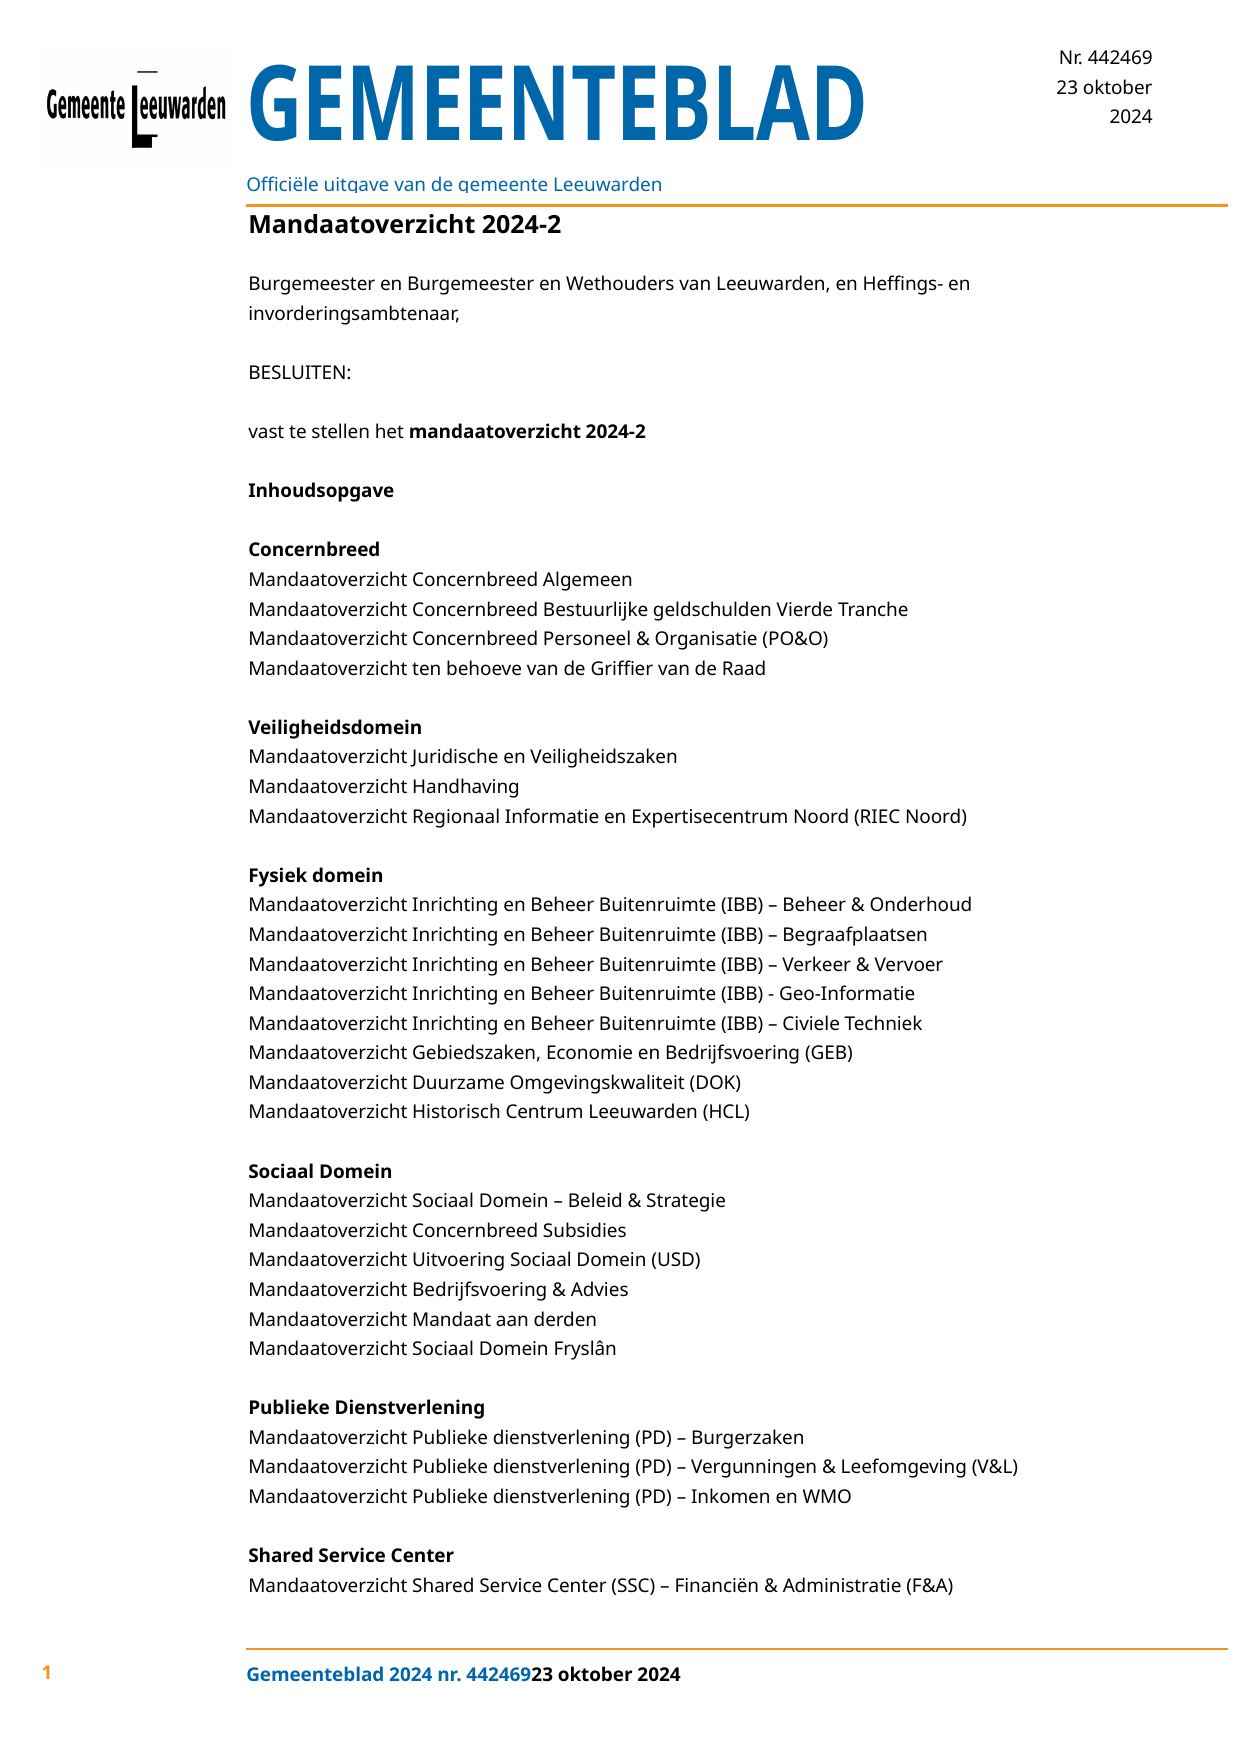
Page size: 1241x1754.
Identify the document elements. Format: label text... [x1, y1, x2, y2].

text Mandaatoverzicht Concernbreed Personeel & Organisatie (PO&O) [248, 625, 1152, 651]
text Mandaatoverzicht Inrichting en Beheer Buitenruimte (IBB) – Beheer & Onderhoud [248, 892, 1152, 917]
text Mandaatoverzicht Inrichting en Beheer Buitenruimte (IBB) – Begraafplaatsen [248, 921, 1152, 947]
text vast te stellen het mandaatoverzicht 2024-2 [248, 418, 1152, 444]
text Mandaatoverzicht Publieke dienstverlening (PD) – Burgerzaken [248, 1424, 1152, 1450]
text Fysiek domein [248, 862, 1152, 888]
text Sociaal Domein [248, 1158, 1152, 1183]
text Mandaatoverzicht Bedrijfsvoering & Advies [248, 1276, 1152, 1302]
text Mandaatoverzicht Concernbreed Subsidies [248, 1217, 1152, 1243]
text Concernbreed [248, 537, 1152, 562]
text Mandaatoverzicht Inrichting en Beheer Buitenruimte (IBB) – Verkeer & Vervoer [248, 951, 1152, 976]
text Mandaatoverzicht Publieke dienstverlening (PD) – Vergunningen & Leefomgeving (V&L) [248, 1454, 1152, 1479]
text Mandaatoverzicht Regionaal Informatie en Expertisecentrum Noord (RIEC Noord) [248, 803, 1152, 828]
text Mandaatoverzicht Handhaving [248, 773, 1152, 799]
text Inhoudsopgave [248, 477, 1152, 503]
text Mandaatoverzicht Sociaal Domein – Beleid & Strategie [248, 1187, 1152, 1213]
text Mandaatoverzicht Publieke dienstverlening (PD) – Inkomen en WMO [248, 1483, 1152, 1509]
text Shared Service Center [248, 1542, 1152, 1568]
text Mandaatoverzicht Sociaal Domein Fryslân [248, 1335, 1152, 1361]
text BESLUITEN: [248, 359, 1152, 385]
text Mandaatoverzicht Inrichting en Beheer Buitenruimte (IBB) - Geo-Informatie [248, 980, 1152, 1006]
text Veiligheidsdomein [248, 714, 1152, 740]
text Mandaatoverzicht Uitvoering Sociaal Domein (USD) [248, 1247, 1152, 1272]
picture [41, 47, 231, 172]
text Mandaatoverzicht Inrichting en Beheer Buitenruimte (IBB) – Civiele Techniek [248, 1010, 1152, 1036]
text Mandaatoverzicht Concernbreed Bestuurlijke geldschulden Vierde Tranche [248, 596, 1152, 621]
text Mandaatoverzicht 2024-2 [248, 207, 1152, 241]
text Mandaatoverzicht Historisch Centrum Leeuwarden (HCL) [248, 1099, 1152, 1124]
text Publieke Dienstverlening [248, 1394, 1152, 1420]
text Mandaatoverzicht Mandaat aan derden [248, 1306, 1152, 1331]
text Mandaatoverzicht Concernbreed Algemeen [248, 566, 1152, 592]
text Burgemeester en Burgemeester en Wethouders van Leeuwarden, en Heffings- en invorderingsambtenaar, [248, 270, 1152, 326]
text Mandaatoverzicht Shared Service Center (SSC) – Financiën & Administratie (F&A) [248, 1572, 1152, 1598]
text Mandaatoverzicht Duurzame Omgevingskwaliteit (DOK) [248, 1069, 1152, 1095]
text Mandaatoverzicht Gebiedszaken, Economie en Bedrijfsvoering (GEB) [248, 1039, 1152, 1065]
text Mandaatoverzicht ten behoeve van de Griffier van de Raad [248, 655, 1152, 681]
text Mandaatoverzicht Juridische en Veiligheidszaken [248, 744, 1152, 769]
